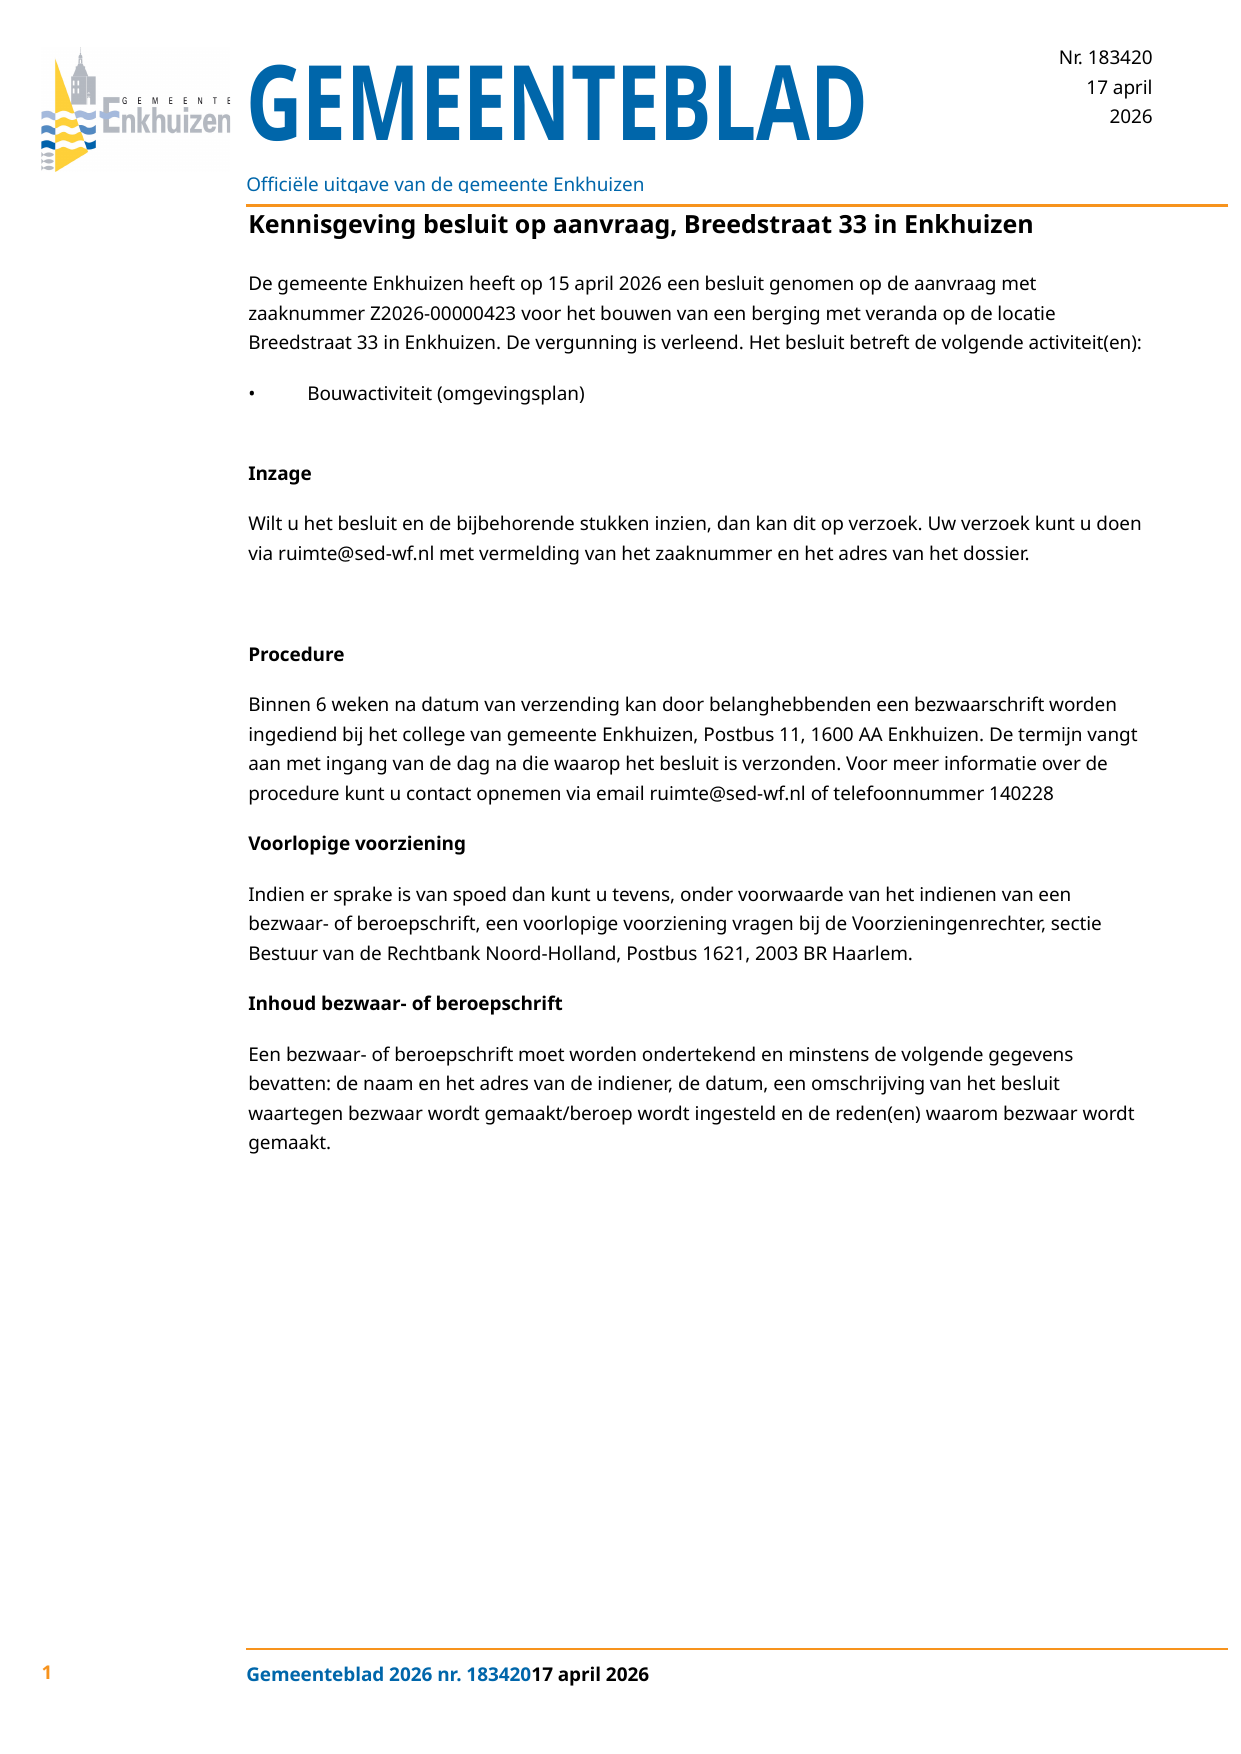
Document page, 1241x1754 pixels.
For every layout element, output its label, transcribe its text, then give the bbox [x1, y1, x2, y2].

list Bouwactiviteit (omgevingsplan) [248, 380, 1152, 406]
text Inzage [248, 460, 1152, 486]
text De gemeente Enkhuizen heeft op 15 april 2026 een besluit genomen op de aanvraag met zaaknummer Z2026-00000423 voor het bouwen van een berging met veranda op de locatie Breedstraat 33 in Enkhuizen. De vergunning is verleend. Het besluit betreft de volgende activiteit(en): [248, 270, 1152, 355]
text Inhoud bezwaar- of beroepschrift [248, 990, 1152, 1016]
picture [41, 47, 231, 172]
text Indien er sprake is van spoed dan kunt u tevens, onder voorwaarde van het indienen van een bezwaar- of beroepschrift, een voorlopige voorziening vragen bij de Voorzieningenrechter, sectie Bestuur van de Rechtbank Noord-Holland, Postbus 1621, 2003 BR Haarlem. [248, 881, 1152, 966]
text Voorlopige voorziening [248, 830, 1152, 856]
text Kennisgeving besluit op aanvraag, Breedstraat 33 in Enkhuizen [248, 207, 1152, 241]
text Wilt u het besluit en de bijbehorende stukken inzien, dan kan dit op verzoek. Uw verzoek kunt u doen via ruimte@sed-wf.nl met vermelding van het zaaknummer en het adres van het dossier. [248, 510, 1152, 566]
text Procedure [248, 641, 1152, 666]
text Een bezwaar- of beroepschrift moet worden ondertekend en minstens de volgende gegevens bevatten: de naam en het adres van de indiener, de datum, een omschrijving van het besluit waartegen bezwaar wordt gemaakt/beroep wordt ingesteld en de reden(en) waarom bezwaar wordt gemaakt. [248, 1041, 1152, 1155]
text Binnen 6 weken na datum van verzending kan door belanghebbenden een bezwaarschrift worden ingediend bij het college van gemeente Enkhuizen, Postbus 11, 1600 AA Enkhuizen. De termijn vangt aan met ingang van de dag na die waarop het besluit is verzonden. Voor meer informatie over de procedure kunt u contact opnemen via email ruimte@sed-wf.nl of telefoonnummer 140228 [248, 691, 1152, 806]
